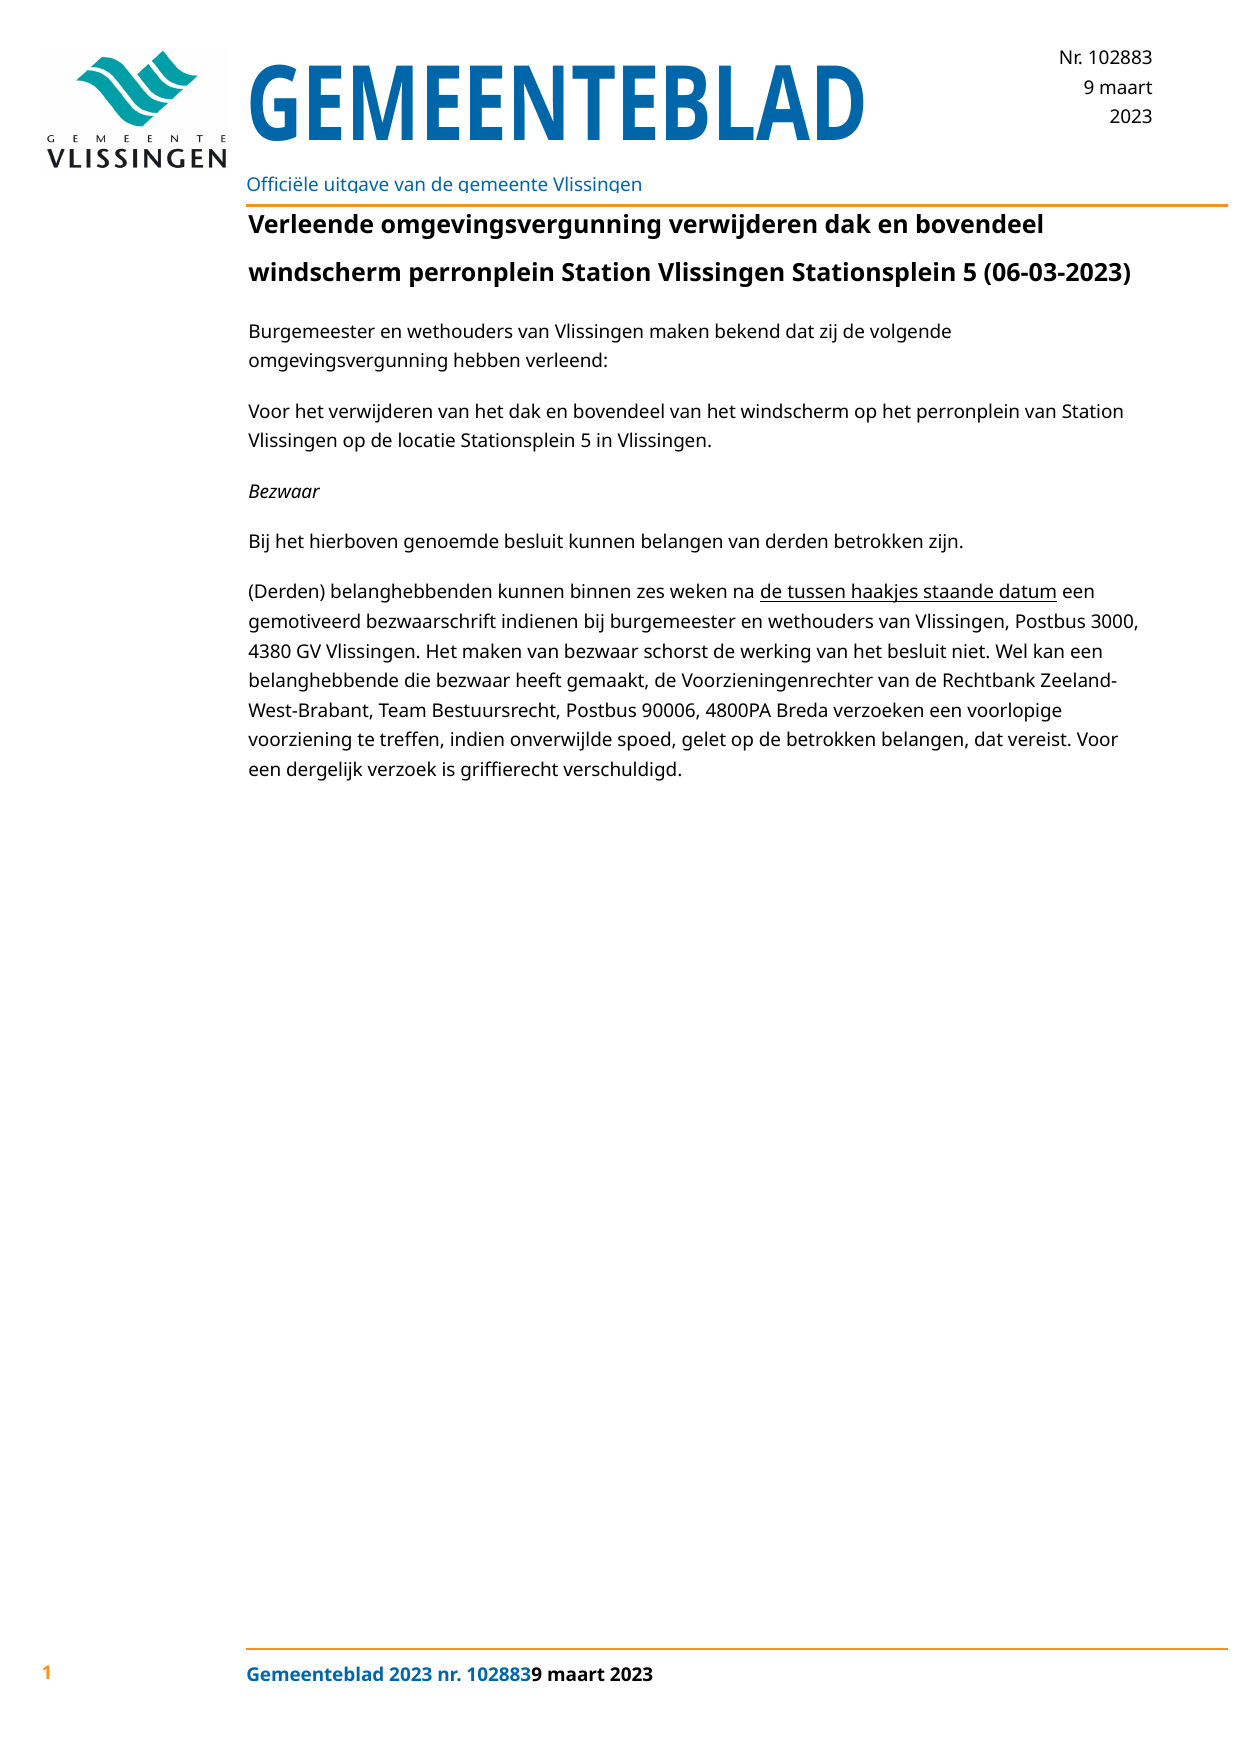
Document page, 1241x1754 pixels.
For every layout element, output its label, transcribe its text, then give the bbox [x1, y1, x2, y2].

text Bezwaar [248, 478, 1152, 504]
text (Derden) belanghebbenden kunnen binnen zes weken na de tussen haakjes staande datum een gemotiveerd bezwaarschrift indienen bij burgemeester en wethouders van Vlissingen, Postbus 3000, 4380 GV Vlissingen. Het maken van bezwaar schorst de werking van het besluit niet. Wel kan een belanghebbende die bezwaar heeft gemaakt, de Voorzieningenrechter van de Rechtbank Zeeland-West-Brabant, Team Bestuursrecht, Postbus 90006, 4800PA Breda verzoeken een voorlopige voorziening te treffen, indien onverwijlde spoed, gelet op de betrokken belangen, dat vereist. Voor een dergelijk verzoek is griffierecht verschuldigd. [248, 579, 1152, 782]
text Verleende omgevingsvergunning verwijderen dak en bovendeel windscherm perronplein Station Vlissingen Stationsplein 5 (06-03-2023) [248, 207, 1152, 288]
text Voor het verwijderen van het dak en bovendeel van het windscherm op het perronplein van Station Vlissingen op de locatie Stationsplein 5 in Vlissingen. [248, 398, 1152, 453]
text Bij het hierboven genoemde besluit kunnen belangen van derden betrokken zijn. [248, 528, 1152, 554]
picture [41, 47, 231, 172]
text Burgemeester en wethouders van Vlissingen maken bekend dat zij de volgende omgevingsvergunning hebben verleend: [248, 318, 1152, 373]
